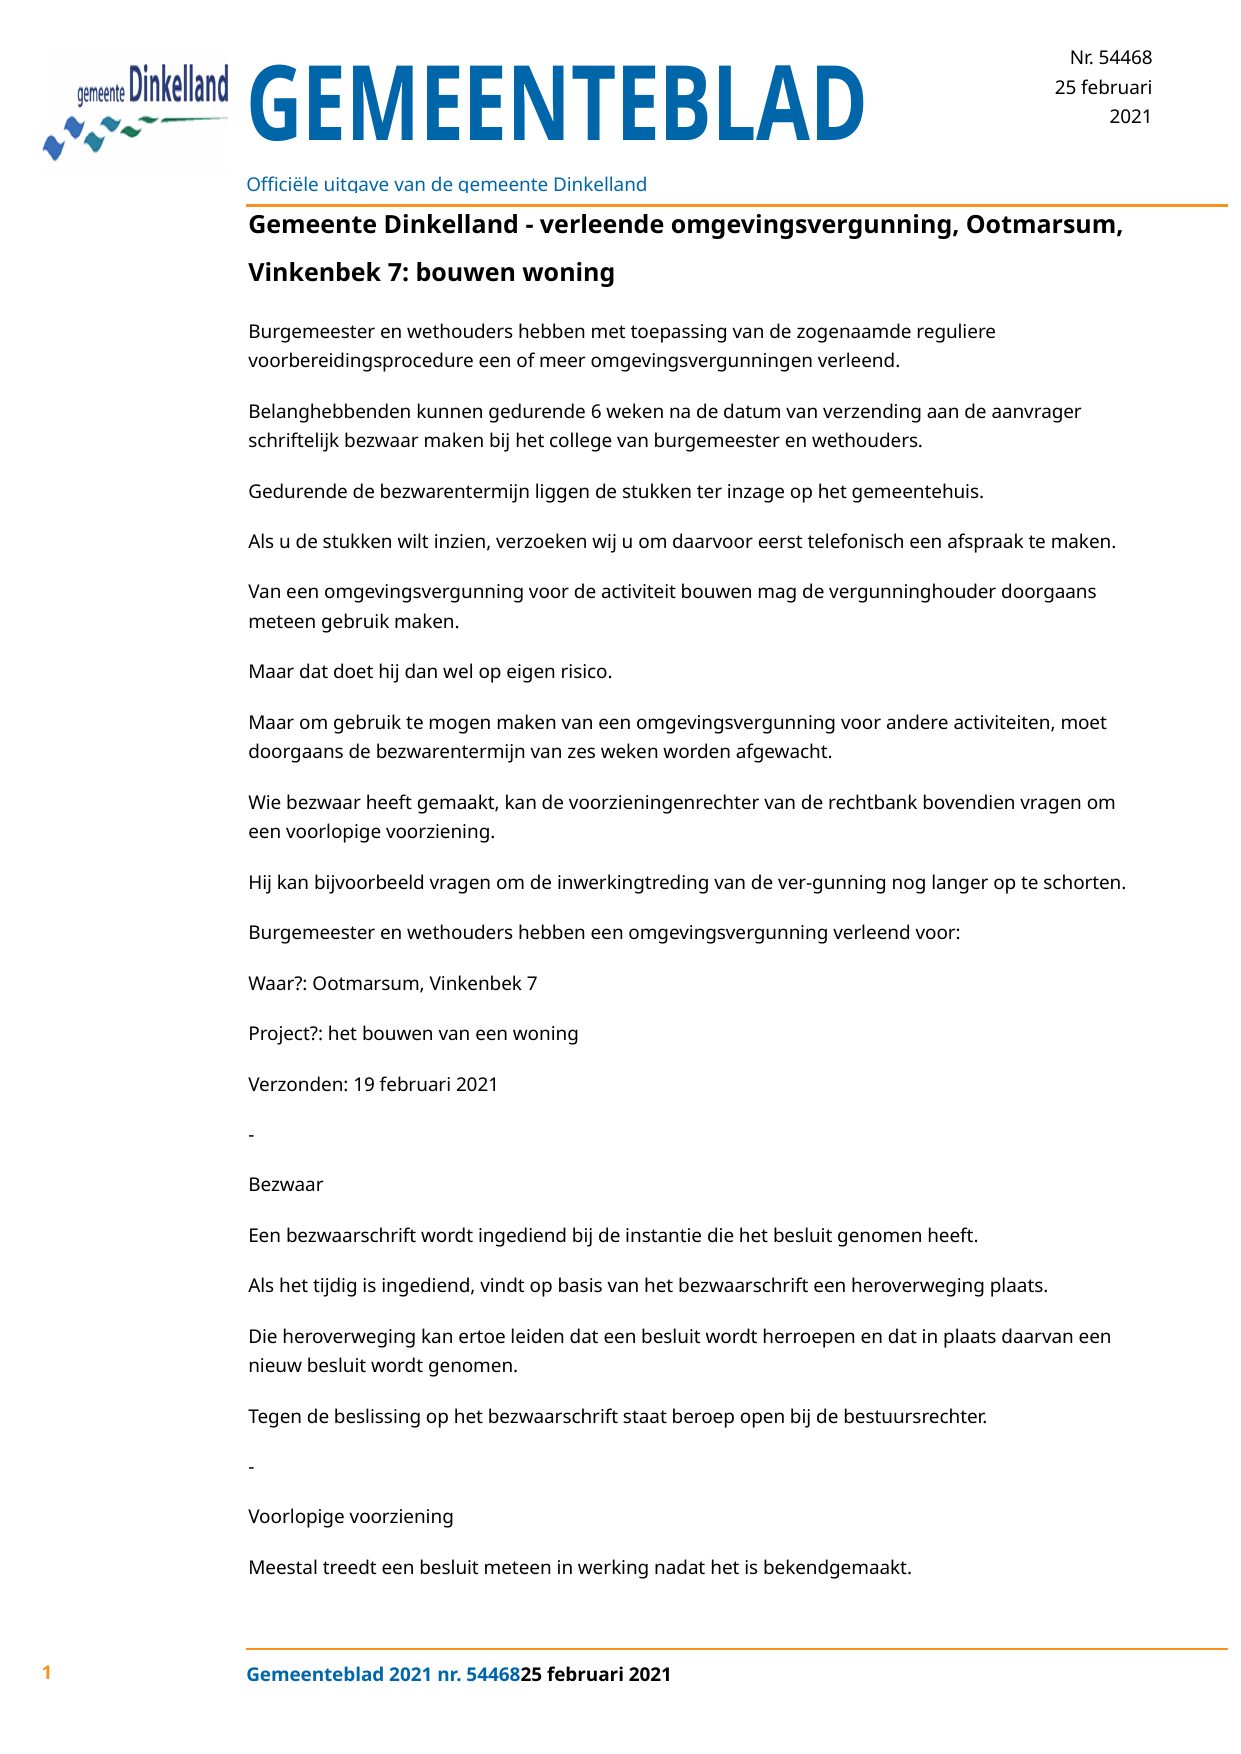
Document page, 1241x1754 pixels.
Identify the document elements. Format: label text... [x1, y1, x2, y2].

text Als u de stukken wilt inzien, verzoeken wij u om daarvoor eerst telefonisch een afspraak te maken. [248, 528, 1152, 554]
text Meestal treedt een besluit meteen in werking nadat het is bekendgemaakt. [248, 1554, 1152, 1580]
text Project?: het bouwen van een woning [248, 1020, 1152, 1046]
text Bezwaar [248, 1172, 1152, 1197]
text Waar?: Ootmarsum, Vinkenbek 7 [248, 970, 1152, 996]
text Burgemeester en wethouders hebben een omgevingsvergunning verleend voor: [248, 919, 1152, 945]
text Verzonden: 19 februari 2021 [248, 1071, 1152, 1097]
text Van een omgevingsvergunning voor de activiteit bouwen mag de vergunninghouder doorgaans meteen gebruik maken. [248, 579, 1152, 634]
text Tegen de beslissing op het bezwaarschrift staat beroep open bij de bestuursrechter. [248, 1403, 1152, 1429]
text Hij kan bijvoorbeeld vragen om de inwerkingtreding van de ver-gunning nog langer op te schorten. [248, 869, 1152, 895]
text Gemeente Dinkelland - verleende omgevingsvergunning, Ootmarsum, Vinkenbek 7: bouwen woning [248, 207, 1152, 288]
text - [248, 1453, 1152, 1479]
text Burgemeester en wethouders hebben met toepassing van de zogenaamde reguliere voorbereidingsprocedure een of meer omgevingsvergunningen verleend. [248, 318, 1152, 373]
text Wie bezwaar heeft gemaakt, kan de voorzieningenrechter van de rechtbank bovendien vragen om een voorlopige voorziening. [248, 789, 1152, 844]
text - [248, 1121, 1152, 1147]
text Gedurende de bezwarentermijn liggen de stukken ter inzage op het gemeentehuis. [248, 478, 1152, 504]
text Belanghebbenden kunnen gedurende 6 weken na de datum van verzending aan de aanvrager schriftelijk bezwaar maken bij het college van burgemeester en wethouders. [248, 398, 1152, 453]
text Een bezwaarschrift wordt ingediend bij de instantie die het besluit genomen heeft. [248, 1222, 1152, 1248]
text Maar dat doet hij dan wel op eigen risico. [248, 659, 1152, 684]
text Als het tijdig is ingediend, vindt op basis van het bezwaarschrift een heroverweging plaats. [248, 1272, 1152, 1298]
picture [41, 47, 231, 172]
text Die heroverweging kan ertoe leiden dat een besluit wordt herroepen en dat in plaats daarvan een nieuw besluit wordt genomen. [248, 1323, 1152, 1378]
text Maar om gebruik te mogen maken van een omgevingsvergunning voor andere activiteiten, moet doorgaans de bezwarentermijn van zes weken worden afgewacht. [248, 709, 1152, 764]
text Voorlopige voorziening [248, 1504, 1152, 1529]
